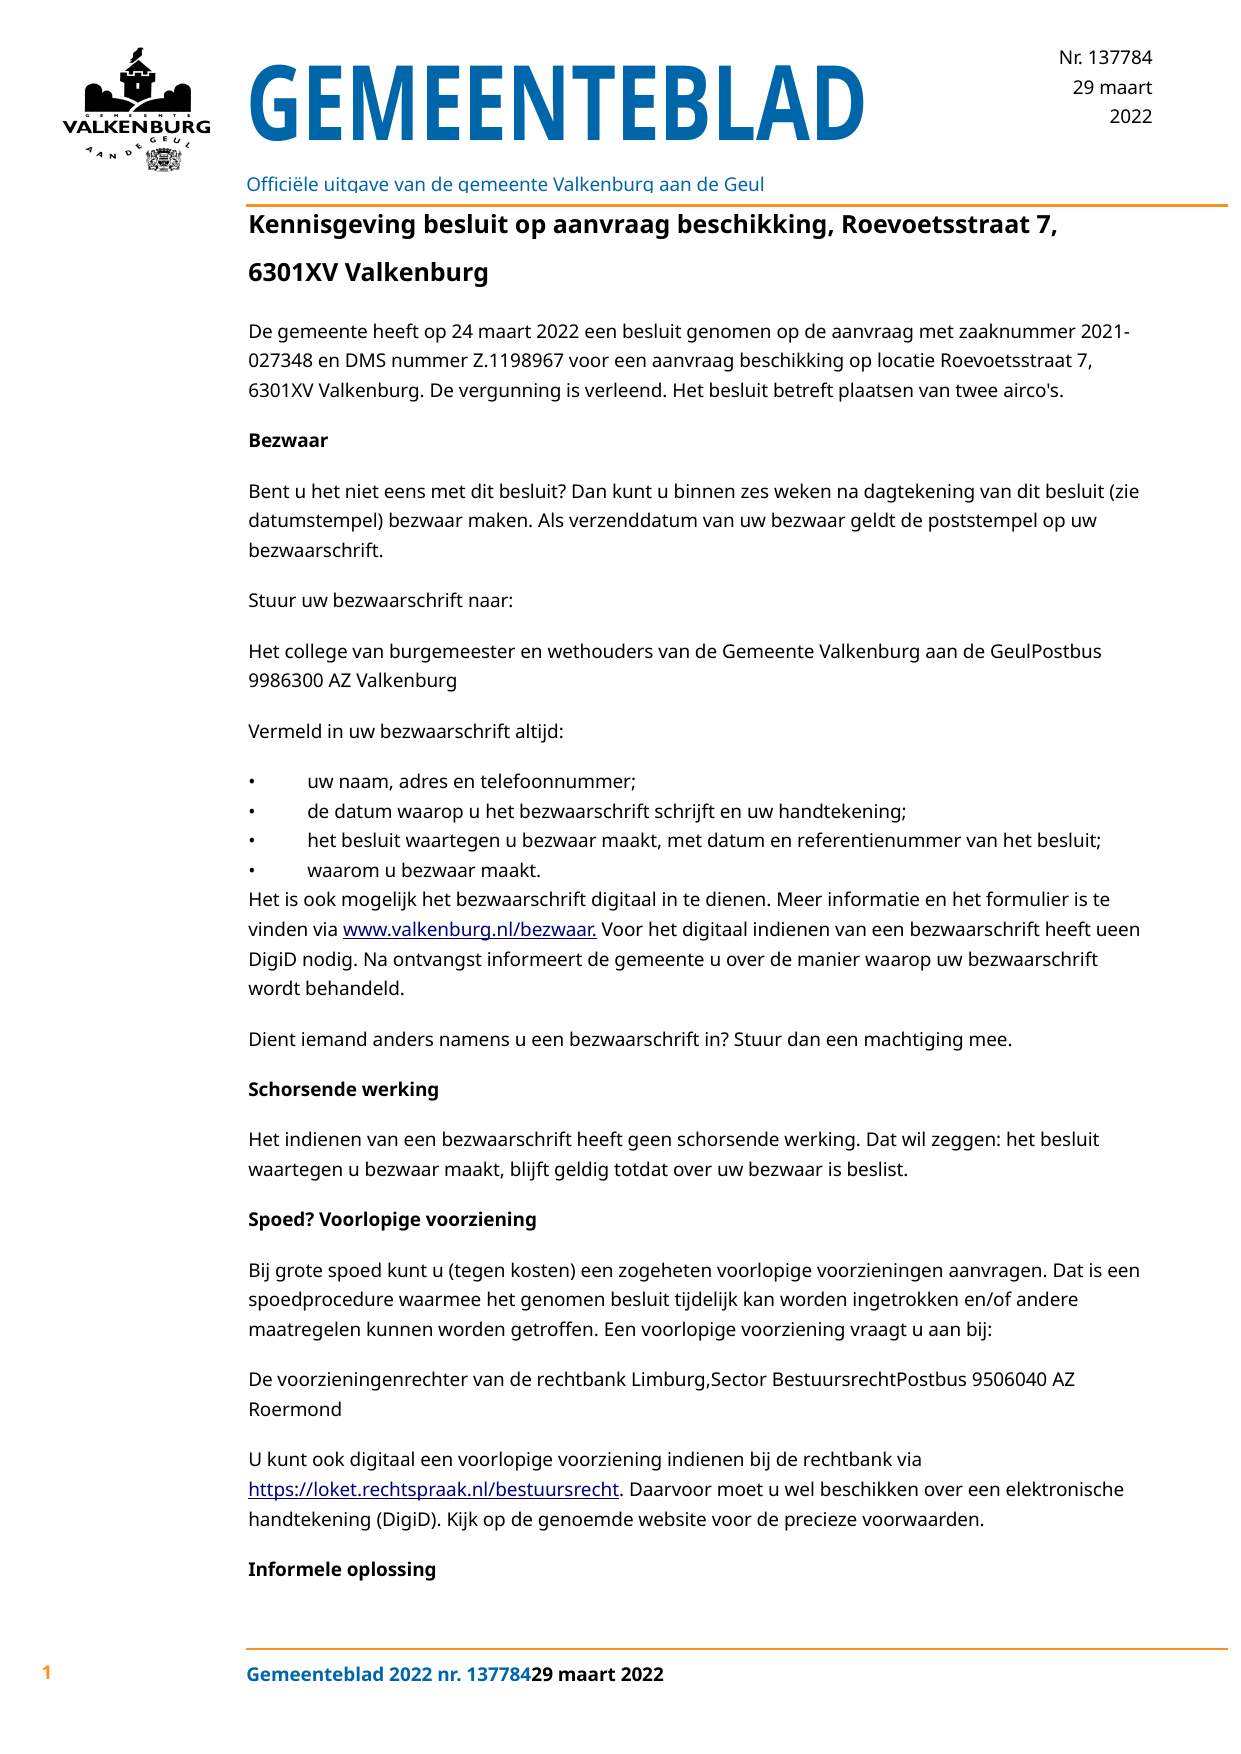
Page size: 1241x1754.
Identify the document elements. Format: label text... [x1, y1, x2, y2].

text Bent u het niet eens met dit besluit? Dan kunt u binnen zes weken na dagtekening van dit besluit (zie datumstempel) bezwaar maken. Als verzenddatum van uw bezwaar geldt de poststempel op uw bezwaarschrift. [248, 478, 1152, 563]
text Het indienen van een bezwaarschrift heeft geen schorsende werking. Dat wil zeggen: het besluit waartegen u bezwaar maakt, blijft geldig totdat over uw bezwaar is beslist. [248, 1127, 1152, 1182]
text Kennisgeving besluit op aanvraag beschikking, Roevoetsstraat 7, 6301XV Valkenburg [248, 207, 1152, 288]
list waarom u bezwaar maakt. [248, 857, 1152, 883]
picture [41, 47, 231, 172]
text De voorzieningenrechter van de rechtbank Limburg,Sector BestuursrechtPostbus 9506040 AZ Roermond [248, 1367, 1152, 1422]
text Schorsende werking [248, 1076, 1152, 1102]
text Het college van burgemeester en wethouders van de Gemeente Valkenburg aan de GeulPostbus 9986300 AZ Valkenburg [248, 638, 1152, 693]
text Bij grote spoed kunt u (tegen kosten) een zogeheten voorlopige voorzieningen aanvragen. Dat is een spoedprocedure waarmee het genomen besluit tijdelijk kan worden ingetrokken en/of andere maatregelen kunnen worden getroffen. Een voorlopige voorziening vraagt u aan bij: [248, 1257, 1152, 1342]
text Dient iemand anders namens u een bezwaarschrift in? Stuur dan een machtiging mee. [248, 1026, 1152, 1052]
list het besluit waartegen u bezwaar maakt, met datum en referentienummer van het besluit; [248, 827, 1152, 853]
text Het is ook mogelijk het bezwaarschrift digitaal in te dienen. Meer informatie en het formulier is te vinden via www.valkenburg.nl/bezwaar. Voor het digitaal indienen van een bezwaarschrift heeft ueen DigiD nodig. Na ontvangst informeert de gemeente u over de manier waarop uw bezwaarschrift wordt behandeld. [248, 887, 1152, 1001]
list de datum waarop u het bezwaarschrift schrijft en uw handtekening; [248, 798, 1152, 824]
text Informele oplossing [248, 1556, 1152, 1582]
text Spoed? Voorlopige voorziening [248, 1207, 1152, 1232]
text U kunt ook digitaal een voorlopige voorziening indienen bij de rechtbank via https://loket.rechtspraak.nl/bestuursrecht. Daarvoor moet u wel beschikken over een elektronische handtekening (DigiD). Kijk op de genoemde website voor de precieze voorwaarden. [248, 1447, 1152, 1532]
text Bezwaar [248, 427, 1152, 453]
text Stuur uw bezwaarschrift naar: [248, 587, 1152, 613]
text Vermeld in uw bezwaarschrift altijd: [248, 718, 1152, 744]
text De gemeente heeft op 24 maart 2022 een besluit genomen op de aanvraag met zaaknummer 2021-027348 en DMS nummer Z.1198967 voor een aanvraag beschikking op locatie Roevoetsstraat 7, 6301XV Valkenburg. De vergunning is verleend. Het besluit betreft plaatsen van twee airco's. [248, 318, 1152, 403]
list uw naam, adres en telefoonnummer; [248, 768, 1152, 794]
